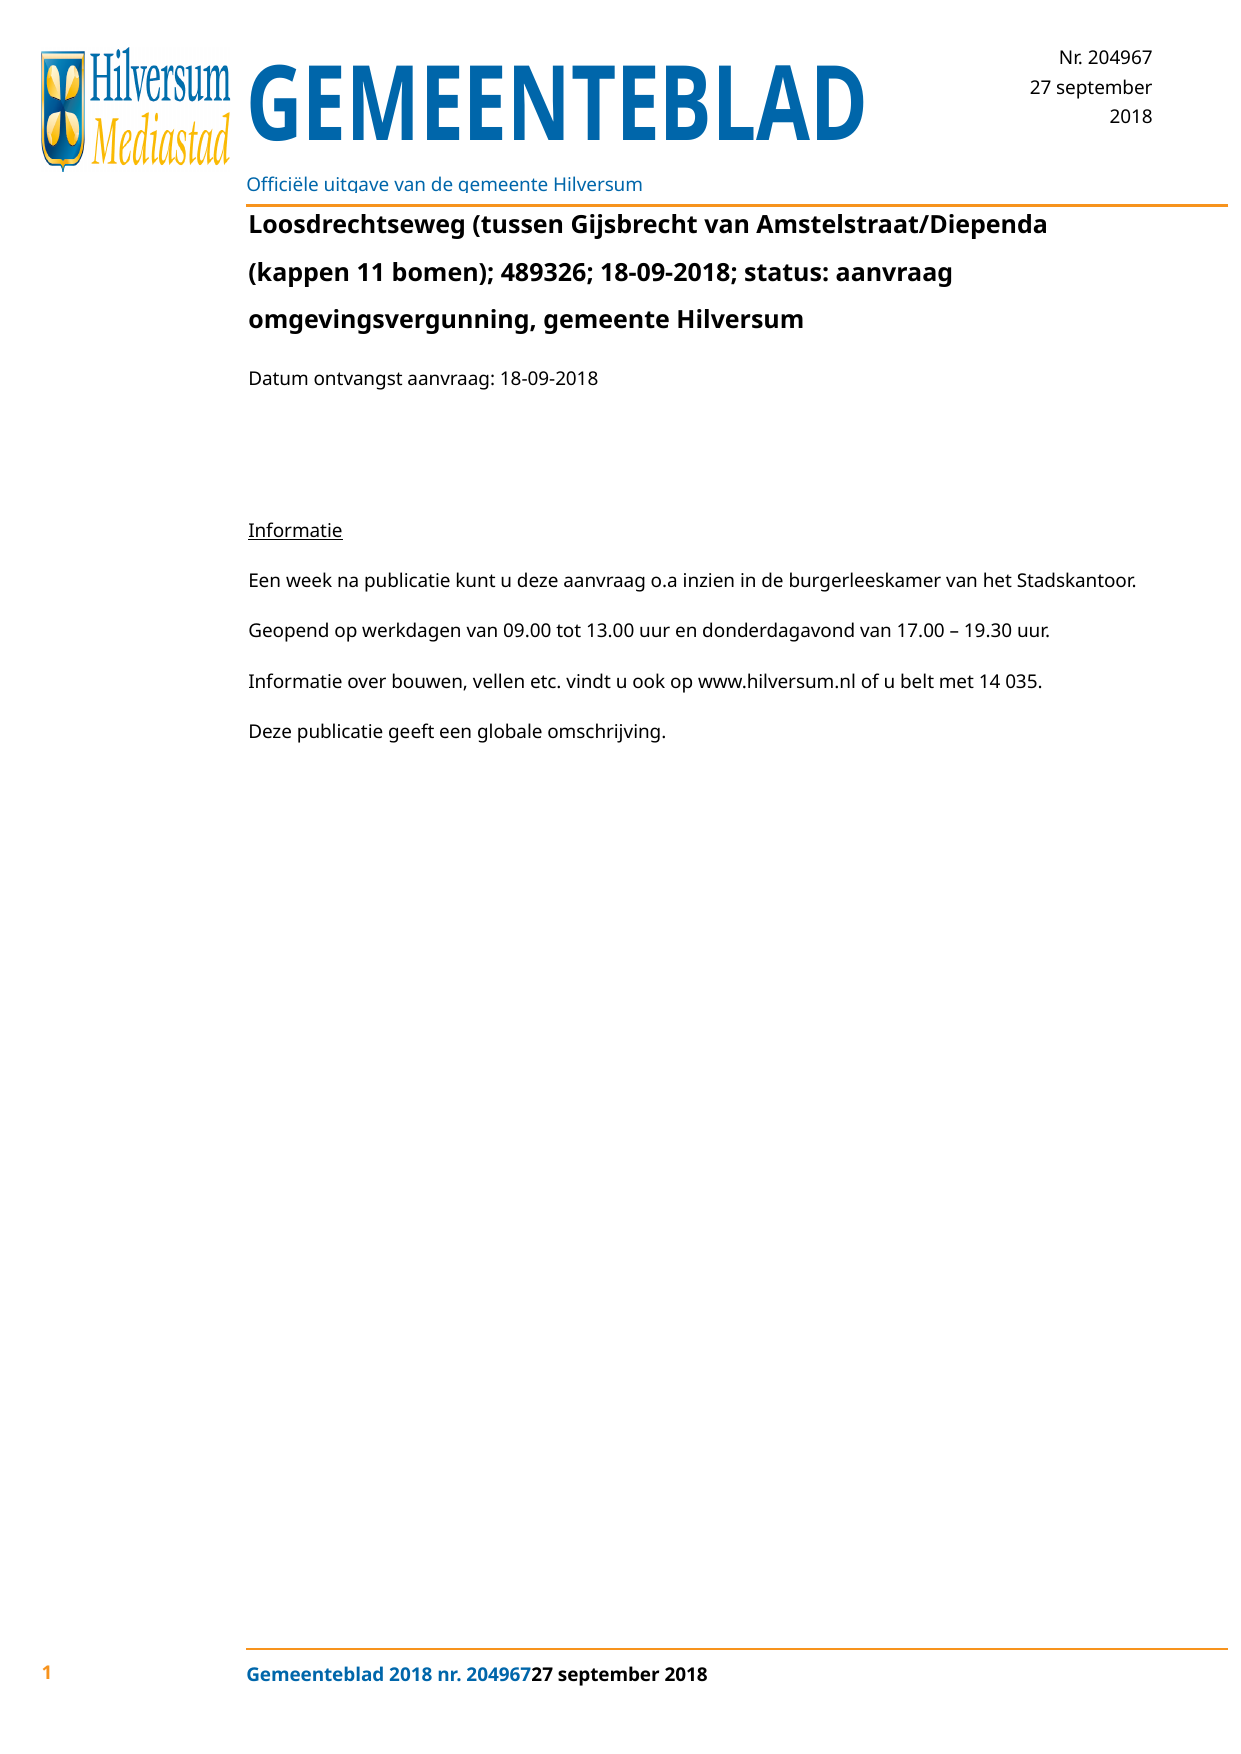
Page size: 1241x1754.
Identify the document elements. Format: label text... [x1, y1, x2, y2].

text Een week na publicatie kunt u deze aanvraag o.a inzien in de burgerleeskamer van het Stadskantoor. [248, 567, 1152, 593]
text Informatie over bouwen, vellen etc. vindt u ook op www.hilversum.nl of u belt met 14 035. [248, 668, 1152, 694]
picture [41, 47, 231, 172]
text Informatie [248, 517, 1152, 542]
text Datum ontvangst aanvraag: 18-09-2018 [248, 366, 1152, 391]
text Loosdrechtseweg (tussen Gijsbrecht van Amstelstraat/Diependa (kappen 11 bomen); 489326; 18-09-2018; status: aanvraag omgevingsvergunning, gemeente Hilversum [248, 207, 1152, 336]
text Deze publicatie geeft een globale omschrijving. [248, 718, 1152, 744]
text Geopend op werkdagen van 09.00 tot 13.00 uur en donderdagavond van 17.00 – 19.30 uur. [248, 618, 1152, 643]
